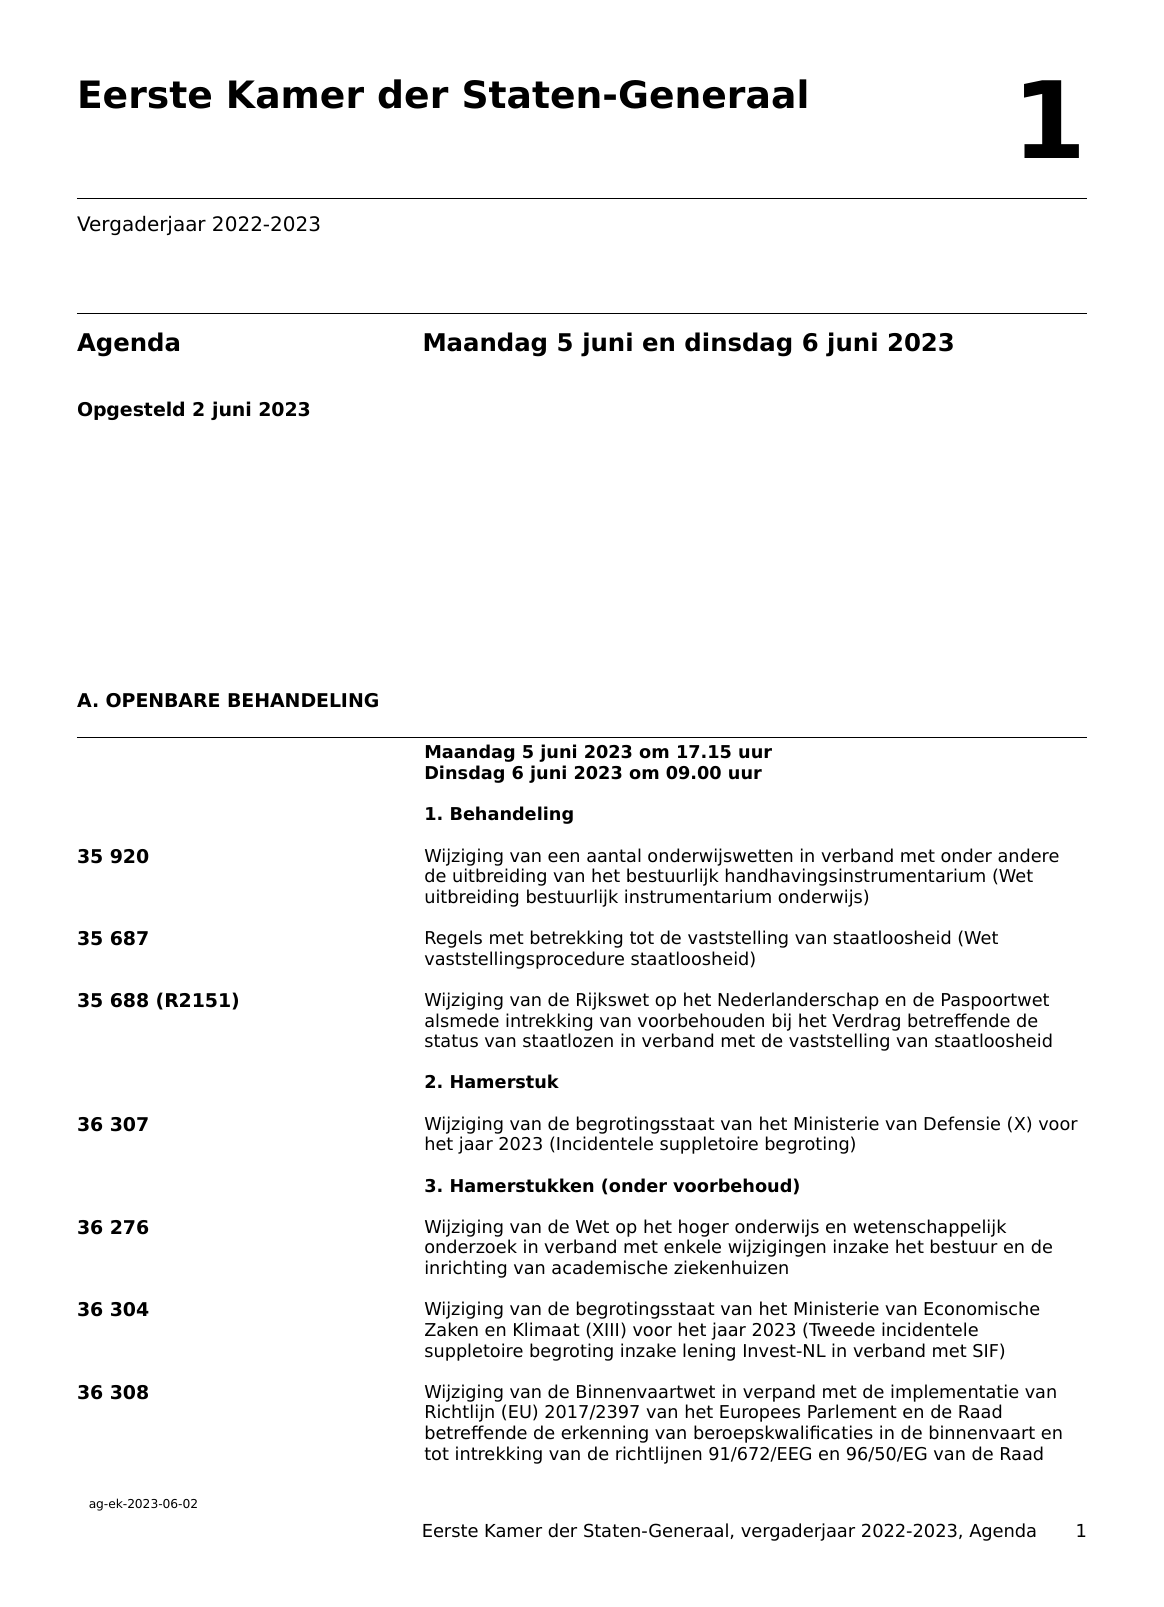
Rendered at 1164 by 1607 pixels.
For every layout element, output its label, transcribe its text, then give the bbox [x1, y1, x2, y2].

table_cell [77, 1093, 401, 1114]
table_cell [77, 969, 401, 990]
table_cell Regels met betrekking tot de vaststelling van staatloosheid (Wet vaststellingsprocedure staatloosheid) [418, 928, 1087, 969]
table_header [77, 738, 401, 763]
table_cell Wijziging van de Binnenvaartwet in verpand met de implementatie van Richtlijn (EU) 2017/2397 van het Europees Parlement en de Raad betreffende de erkenning van beroepskwalificaties in de binnenvaart en tot intrekking van de richtlijnen 91/672/EEG en 96/50/EG van de Raad [418, 1382, 1087, 1464]
table_header [401, 738, 418, 763]
table_cell Wijziging van een aantal onderwijswetten in verband met onder andere de uitbreiding van het bestuurlijk handhavingsinstrumentarium (Wet uitbreiding bestuurlijk instrumentarium onderwijs) [418, 846, 1087, 907]
table_cell [401, 1382, 418, 1464]
table_cell [401, 1073, 418, 1093]
table_cell Wijziging van de begrotingsstaat van het Ministerie van Defensie (X) voor het jaar 2023 (Incidentele suppletoire begroting) [418, 1114, 1087, 1155]
table_cell [77, 908, 401, 928]
table_cell Wijziging van de Rijkswet op het Nederlanderschap en de Paspoortwet alsmede intrekking van voorbehouden bij het Verdrag betreffende de status van staatlozen in verband met de vaststelling van staatloosheid [418, 990, 1087, 1052]
table_cell [77, 1361, 401, 1382]
table_cell [77, 1279, 401, 1299]
table_cell [401, 1217, 418, 1279]
table_cell [401, 1299, 418, 1361]
table_cell [401, 928, 418, 969]
table_cell 36 276 [77, 1217, 401, 1279]
table_cell [401, 1279, 418, 1299]
table_cell [401, 908, 418, 928]
table_cell [77, 804, 401, 825]
table_cell 35 920 [77, 846, 401, 907]
table_cell [418, 784, 1087, 804]
table_cell [401, 1093, 418, 1114]
table_cell [401, 1114, 418, 1155]
table_cell [77, 1155, 401, 1176]
table_cell [77, 784, 401, 804]
table_cell 35 688 (R2151) [77, 990, 401, 1052]
table_cell [418, 969, 1087, 990]
table_cell [77, 825, 401, 846]
table_cell [77, 1196, 401, 1217]
table_cell 2. Hamerstuk [418, 1073, 1087, 1093]
table_cell [77, 1176, 401, 1196]
table_cell [401, 784, 418, 804]
table_cell [418, 1361, 1087, 1382]
table_cell Maandag 5 juni en dinsdag 6 juni 2023 [422, 314, 1087, 357]
table_header Eerste Kamer der Staten-Generaal [77, 59, 886, 198]
table_cell Dinsdag 6 juni 2023 om 09.00 uur [418, 763, 1087, 784]
table_cell [401, 1196, 418, 1217]
table_cell [418, 908, 1087, 928]
table_cell 36 304 [77, 1299, 401, 1361]
text ag-ek-2023-06-02 [88, 1497, 323, 1511]
table_cell [401, 1176, 418, 1196]
table_cell [418, 1196, 1087, 1217]
table_cell 1. Behandeling [418, 804, 1087, 825]
text Opgesteld 2 juni 2023 [77, 399, 1087, 421]
table_cell [401, 969, 418, 990]
table_cell [418, 1279, 1087, 1299]
table_cell [401, 763, 418, 784]
table_cell 35 687 [77, 928, 401, 969]
table_cell Wijziging van de Wet op het hoger onderwijs en wetenschappelijk onderzoek in verband met enkele wijzigingen inzake het bestuur en de inrichting van academische ziekenhuizen [418, 1217, 1087, 1279]
table_cell [401, 990, 418, 1052]
table_cell Agenda [77, 314, 422, 357]
table_cell Vergaderjaar 2022-2023 [77, 199, 1087, 313]
table_cell [77, 1052, 401, 1072]
table_cell [418, 1093, 1087, 1114]
table_cell [418, 1052, 1087, 1072]
table_cell [418, 1155, 1087, 1176]
subtitle A. OPENBARE BEHANDELING [77, 690, 1087, 712]
table_cell [401, 1361, 418, 1382]
table_cell [401, 1155, 418, 1176]
table_cell Wijziging van de begrotingsstaat van het Ministerie van Economische Zaken en Klimaat (XIII) voor het jaar 2023 (Tweede incidentele suppletoire begroting inzake lening Invest-NL in verband met SIF) [418, 1299, 1087, 1361]
table_header Maandag 5 juni 2023 om 17.15 uur [418, 738, 1087, 763]
table_cell [401, 846, 418, 907]
table_cell 36 307 [77, 1114, 401, 1155]
table_cell [77, 763, 401, 784]
table_header 1 [886, 59, 1087, 198]
table_cell [418, 825, 1087, 846]
table_cell [77, 1073, 401, 1093]
table_cell [401, 1052, 418, 1072]
table_cell [401, 804, 418, 825]
table_cell [401, 825, 418, 846]
table_cell 3. Hamerstukken (onder voorbehoud) [418, 1176, 1087, 1196]
table_cell 36 308 [77, 1382, 401, 1464]
